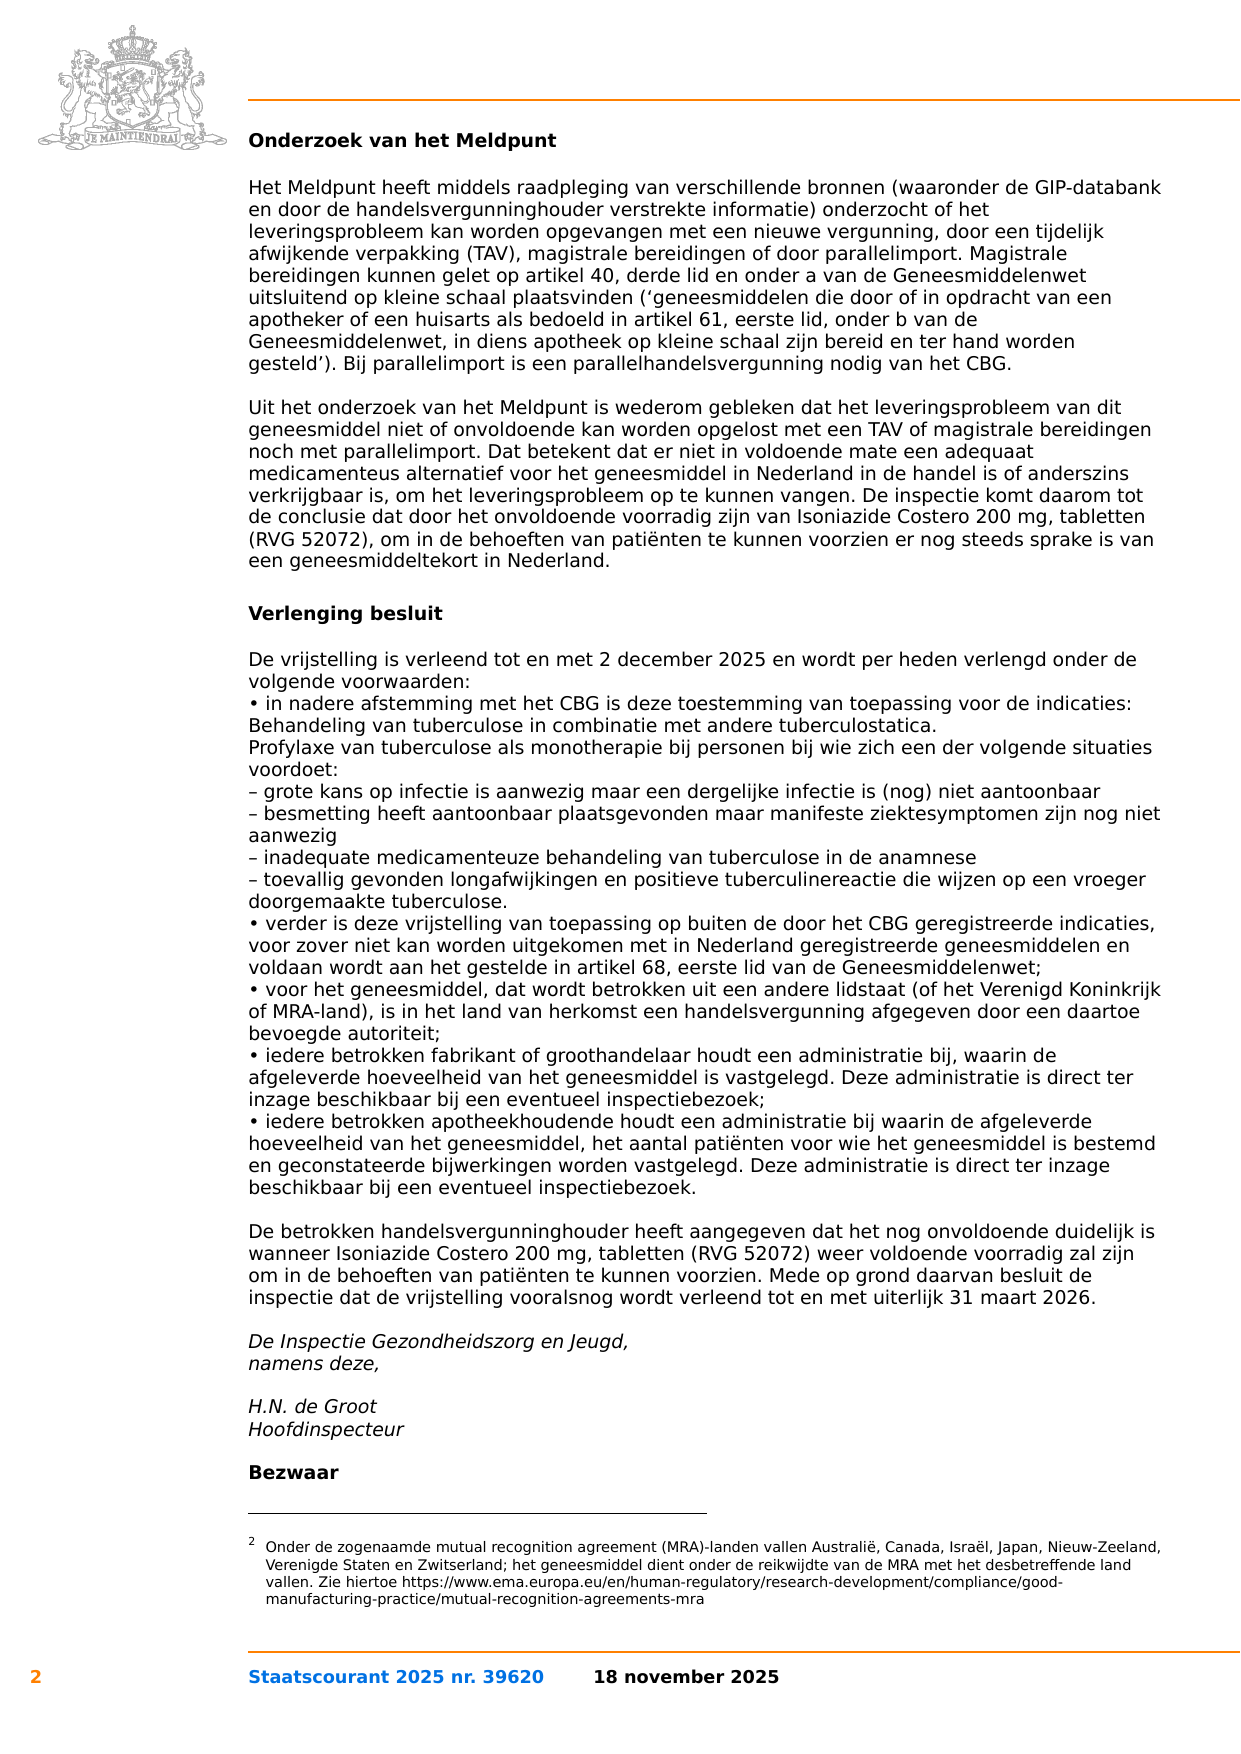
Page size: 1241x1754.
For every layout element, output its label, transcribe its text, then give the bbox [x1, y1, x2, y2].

text • voor het geneesmiddel, dat wordt betrokken uit een andere lidstaat (of het Verenigd Koninkrijk of MRA-land), is in het land van herkomst een handelsvergunning afgegeven door een daartoe bevoegde autoriteit; [248, 979, 1163, 1045]
text Uit het onderzoek van het Meldpunt is wederom gebleken dat het leveringsprobleem van dit geneesmiddel niet of onvoldoende kan worden opgelost met een TAV of magistrale bereidingen noch met parallelimport. Dat betekent dat er niet in voldoende mate een adequaat medicamenteus alternatief voor het geneesmiddel in Nederland in de handel is of anderszins verkrijgbaar is, om het leveringsprobleem op te kunnen vangen. De inspectie komt daarom tot de conclusie dat door het onvoldoende voorradig zijn van Isoniazide Costero 200 mg, tabletten (RVG 52072), om in de behoeften van patiënten te kunnen voorzien er nog steeds sprake is van een geneesmiddeltekort in Nederland. [248, 397, 1163, 572]
text • iedere betrokken apotheekhoudende houdt een administratie bij waarin de afgeleverde hoeveelheid van het geneesmiddel, het aantal patiënten voor wie het geneesmiddel is bestemd en geconstateerde bijwerkingen worden vastgelegd. Deze administratie is direct ter inzage beschikbaar bij een eventueel inspectiebezoek. [248, 1111, 1163, 1199]
text De Inspectie Gezondheidszorg en Jeugd, namens deze, H.N. de Groot Hoofdinspecteur [248, 1331, 1163, 1440]
subtitle Onderzoek van het Meldpunt [248, 130, 1163, 152]
text De vrijstelling is verleend tot en met 2 december 2025 en wordt per heden verlengd onder de volgende voorwaarden: [248, 649, 1163, 693]
picture [38, 25, 227, 150]
text – grote kans op infectie is aanwezig maar een dergelijke infectie is (nog) niet aantoonbaar [248, 781, 1163, 803]
text – inadequate medicamenteuze behandeling van tuberculose in de anamnese [248, 847, 1163, 869]
text Bezwaar [248, 1462, 1163, 1484]
text • in nadere afstemming met het CBG is deze toestemming van toepassing voor de indicaties: Behandeling van tuberculose in combinatie met andere tuberculostatica. [248, 693, 1163, 737]
text – toevallig gevonden longafwijkingen en positieve tuberculinereactie die wijzen op een vroeger doorgemaakte tuberculose. [248, 869, 1163, 913]
text Het Meldpunt heeft middels raadpleging van verschillende bronnen (waaronder de GIP-databank en door de handelsvergunninghouder verstrekte informatie) onderzocht of het leveringsprobleem kan worden opgevangen met een nieuwe vergunning, door een tijdelijk afwijkende verpakking (TAV), magistrale bereidingen of door parallelimport. Magistrale bereidingen kunnen gelet op artikel 40, derde lid en onder a van de Geneesmiddelenwet uitsluitend op kleine schaal plaatsvinden (‘geneesmiddelen die door of in opdracht van een apotheker of een huisarts als bedoeld in artikel 61, eerste lid, onder b van de Geneesmiddelenwet, in diens apotheek op kleine schaal zijn bereid en ter hand worden gesteld’). Bij parallelimport is een parallelhandelsvergunning nodig van het CBG. [248, 177, 1163, 375]
text Profylaxe van tuberculose als monotherapie bij personen bij wie zich een der volgende situaties voordoet: [248, 737, 1163, 781]
text – besmetting heeft aantoonbaar plaatsgevonden maar manifeste ziektesymptomen zijn nog niet aanwezig [248, 803, 1163, 847]
subtitle Verlenging besluit [248, 602, 1163, 624]
text • iedere betrokken fabrikant of groothandelaar houdt een administratie bij, waarin de afgeleverde hoeveelheid van het geneesmiddel is vastgelegd. Deze administratie is direct ter inzage beschikbaar bij een eventueel inspectiebezoek; [248, 1045, 1163, 1111]
text De betrokken handelsvergunninghouder heeft aangegeven dat het nog onvoldoende duidelijk is wanneer Isoniazide Costero 200 mg, tabletten (RVG 52072) weer voldoende voorradig zal zijn om in de behoeften van patiënten te kunnen voorzien. Mede op grond daarvan besluit de inspectie dat de vrijstelling vooralsnog wordt verleend tot en met uiterlijk 31 maart 2026. [248, 1221, 1163, 1309]
text • verder is deze vrijstelling van toepassing op buiten de door het CBG geregistreerde indicaties, voor zover niet kan worden uitgekomen met in Nederland geregistreerde geneesmiddelen en voldaan wordt aan het gestelde in artikel 68, eerste lid van de Geneesmiddelenwet; [248, 913, 1163, 979]
text Onder de zogenaamde mutual recognition agreement (MRA)-landen vallen Australië, Canada, Israël, Japan, Nieuw-Zeeland, Verenigde Staten en Zwitserland; het geneesmiddel dient onder de reikwijdte van de MRA met het desbetreffende land vallen. Zie hiertoe https://www.ema.europa.eu/en/human-regulatory/research-development/compliance/good-manufacturing-practice/mutual-recognition-agreements-mra [248, 1535, 1163, 1608]
